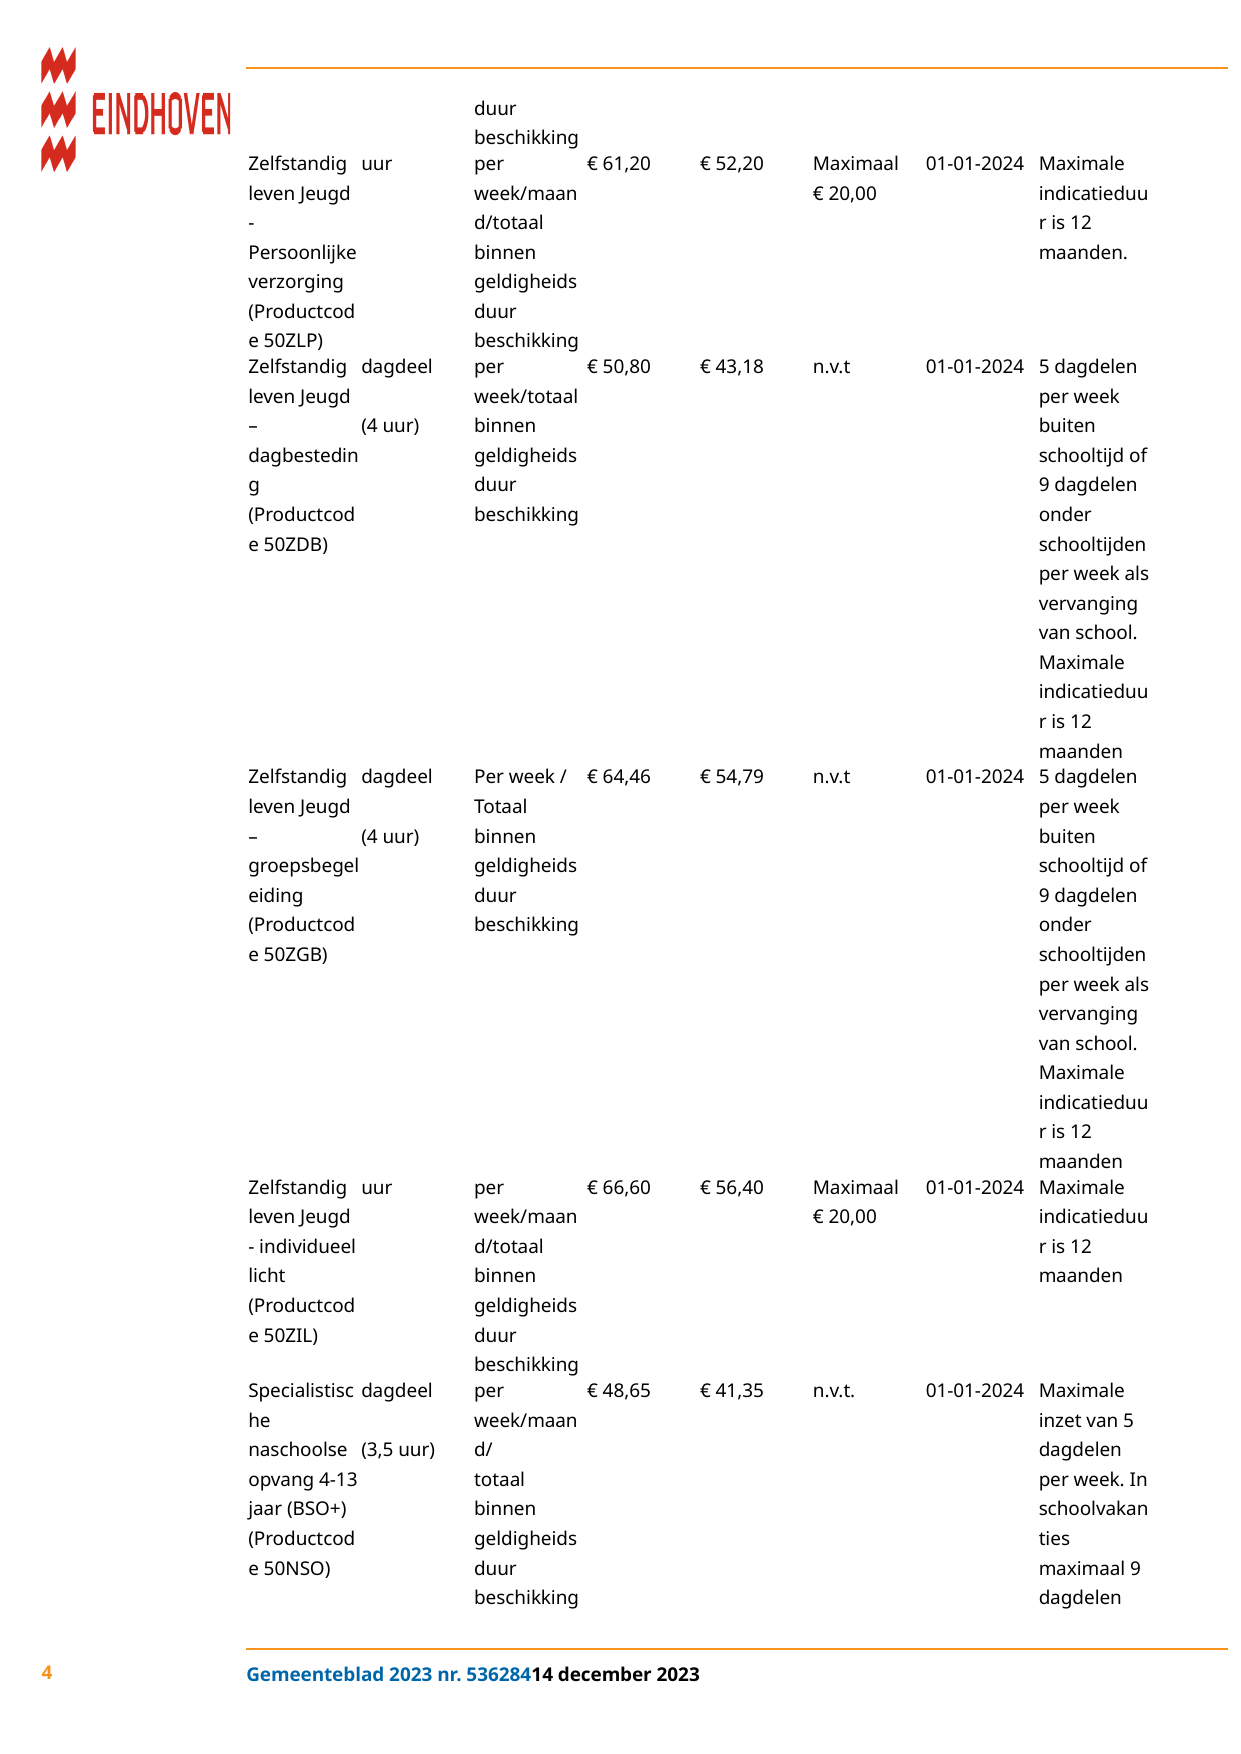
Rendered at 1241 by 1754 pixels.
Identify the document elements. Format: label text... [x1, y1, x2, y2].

table_cell [587, 95, 700, 150]
table_cell € 50,80 [587, 353, 700, 764]
table_cell Zelfstandig leven Jeugd – groepsbegeleiding (Productcode 50ZGB) [248, 764, 361, 1174]
table_cell duur beschikking [474, 95, 587, 150]
table_cell 5 dagdelen per week buiten schooltijd of 9 dagdelen onder schooltijden per week als vervanging van school. Maximale indicatieduur is 12 maanden [1039, 764, 1152, 1174]
table_cell [813, 95, 926, 150]
table_cell dagdeel (3,5 uur) [361, 1377, 474, 1610]
table_cell uur [361, 1174, 474, 1377]
table_cell per week/maand/totaal binnen geldigheidsduur beschikking [474, 150, 587, 353]
table_cell € 52,20 [700, 150, 813, 353]
table_cell per week/maand/totaal binnen geldigheidsduur beschikking [474, 1174, 587, 1377]
table_cell 01-01-2024 [926, 1377, 1038, 1610]
table_cell dagdeel (4 uur) [361, 353, 474, 764]
table_cell € 54,79 [700, 764, 813, 1174]
table_cell [1039, 95, 1152, 150]
table_cell € 64,46 [587, 764, 700, 1174]
table_cell dagdeel (4 uur) [361, 764, 474, 1174]
table_cell [700, 95, 813, 150]
table_cell 01-01-2024 [926, 150, 1038, 353]
table_cell € 66,60 [587, 1174, 700, 1377]
table_cell € 56,40 [700, 1174, 813, 1377]
table_cell Maximaal € 20,00 [813, 1174, 926, 1377]
table_cell Maximaal € 20,00 [813, 150, 926, 353]
table_cell 5 dagdelen per week buiten schooltijd of 9 dagdelen onder schooltijden per week als vervanging van school. Maximale indicatieduur is 12 maanden [1039, 353, 1152, 764]
table_cell per week/totaal binnen geldigheidsduur beschikking [474, 353, 587, 764]
table_cell n.v.t [813, 764, 926, 1174]
table_cell Zelfstandig leven Jeugd – dagbesteding (Productcode 50ZDB) [248, 353, 361, 764]
table_cell Per week / Totaal binnen geldigheidsduur beschikking [474, 764, 587, 1174]
picture [41, 47, 231, 172]
table_cell Zelfstandig leven Jeugd - Persoonlijke verzorging (Productcode 50ZLP) [248, 150, 361, 353]
table_cell € 43,18 [700, 353, 813, 764]
table_cell [361, 95, 474, 150]
table_cell [926, 95, 1038, 150]
table_cell 01-01-2024 [926, 1174, 1038, 1377]
table_cell [248, 95, 361, 150]
table_cell Specialistische naschoolse opvang 4-13 jaar (BSO+) (Productcode 50NSO) [248, 1377, 361, 1610]
table_cell Maximale indicatieduur is 12 maanden. [1039, 150, 1152, 353]
table_cell n.v.t [813, 353, 926, 764]
table_cell uur [361, 150, 474, 353]
table_cell € 61,20 [587, 150, 700, 353]
table_cell Maximale inzet van 5 dagdelen per week. In schoolvakanties maximaal 9 dagdelen [1039, 1377, 1152, 1610]
table_cell per week/maand/ totaal binnen geldigheidsduur beschikking [474, 1377, 587, 1610]
table_cell Maximale indicatieduur is 12 maanden [1039, 1174, 1152, 1377]
table_cell 01-01-2024 [926, 764, 1038, 1174]
table_cell Zelfstandig leven Jeugd - individueel licht (Productcode 50ZIL) [248, 1174, 361, 1377]
table_cell € 41,35 [700, 1377, 813, 1610]
table_cell n.v.t. [813, 1377, 926, 1610]
table_cell 01-01-2024 [926, 353, 1038, 764]
table_cell € 48,65 [587, 1377, 700, 1610]
